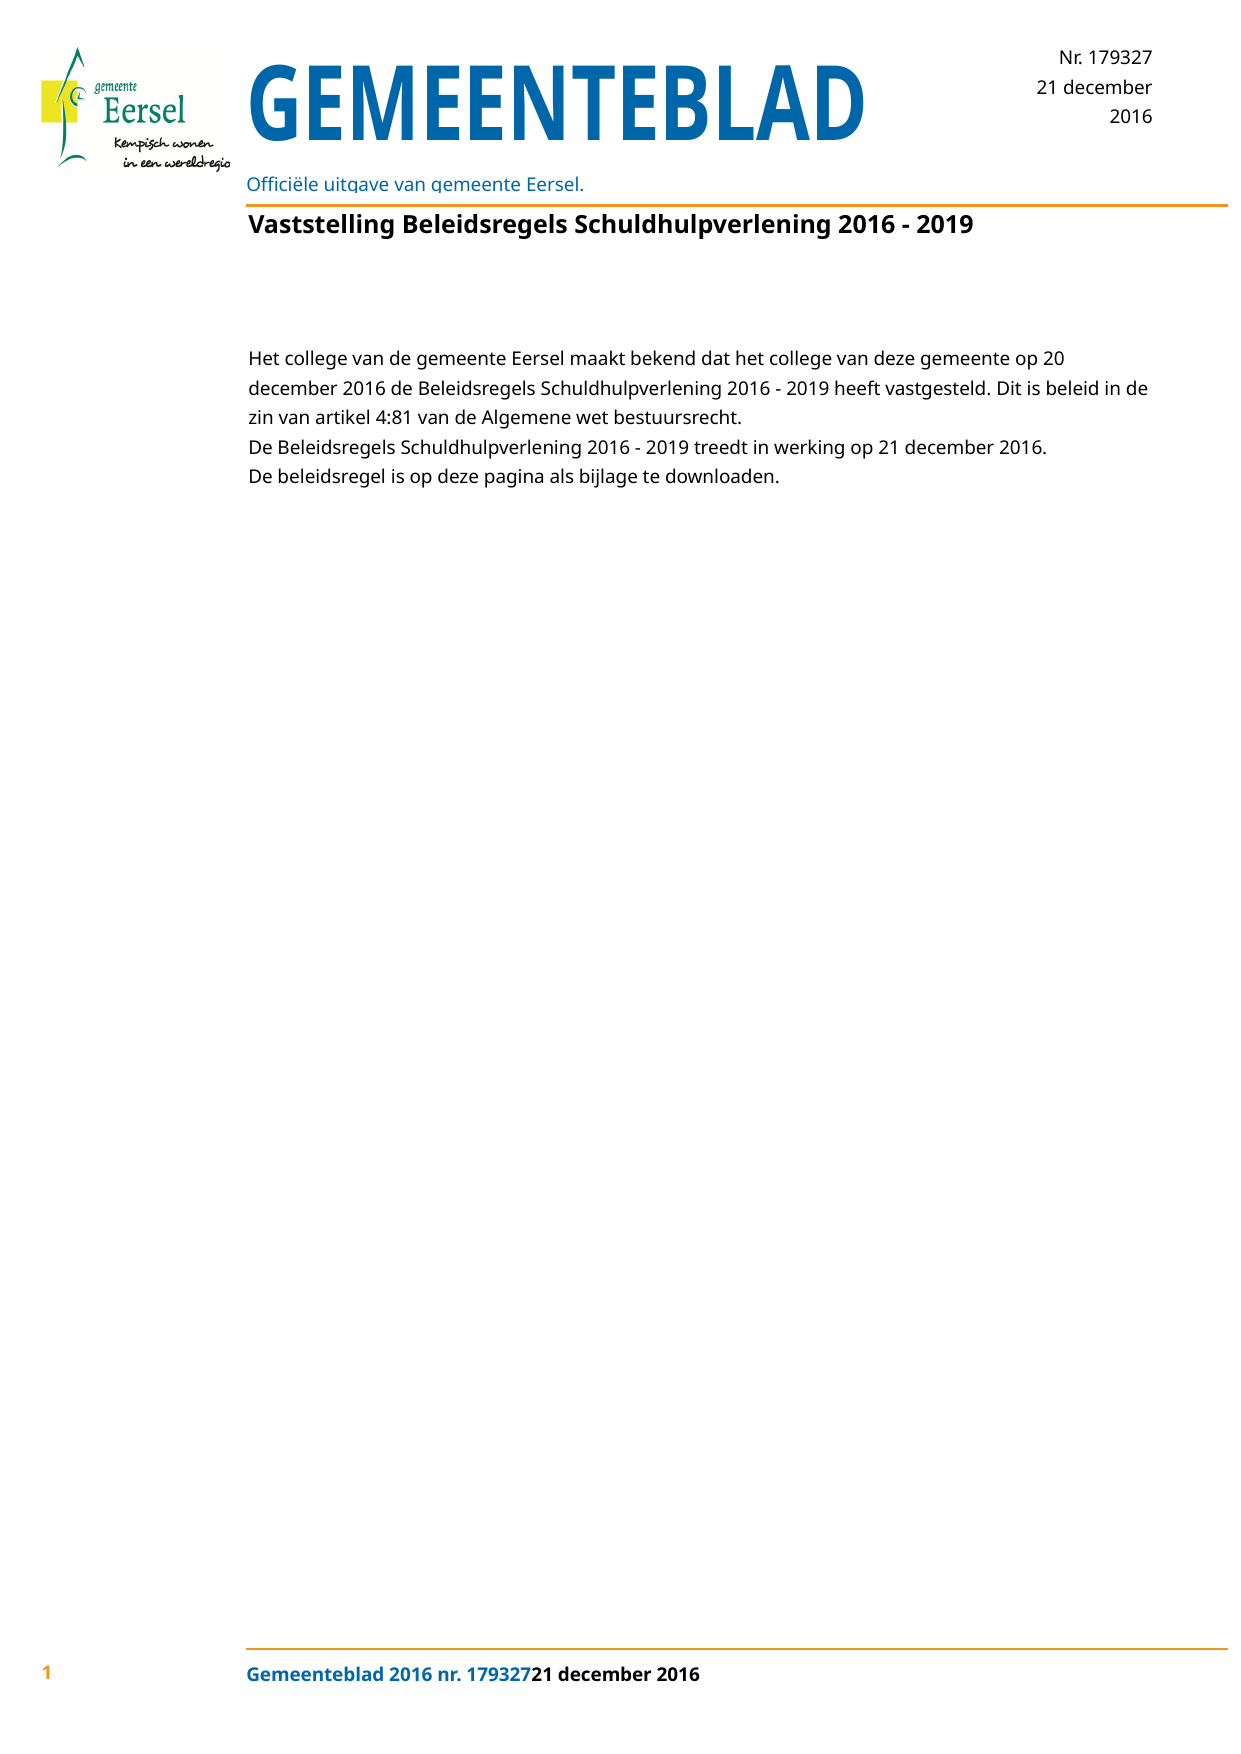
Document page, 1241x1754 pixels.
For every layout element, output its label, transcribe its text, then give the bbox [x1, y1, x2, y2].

picture [41, 47, 231, 172]
text Het college van de gemeente Eersel maakt bekend dat het college van deze gemeente op 20 december 2016 de Beleidsregels Schuldhulpverlening 2016 - 2019 heeft vastgesteld. Dit is beleid in de zin van artikel 4:81 van de Algemene wet bestuursrecht. [248, 345, 1152, 430]
text De Beleidsregels Schuldhulpverlening 2016 - 2019 treedt in werking op 21 december 2016. [248, 434, 1152, 460]
text De beleidsregel is op deze pagina als bijlage te downloaden. [248, 464, 1152, 489]
text Vaststelling Beleidsregels Schuldhulpverlening 2016 - 2019 [248, 207, 1152, 241]
